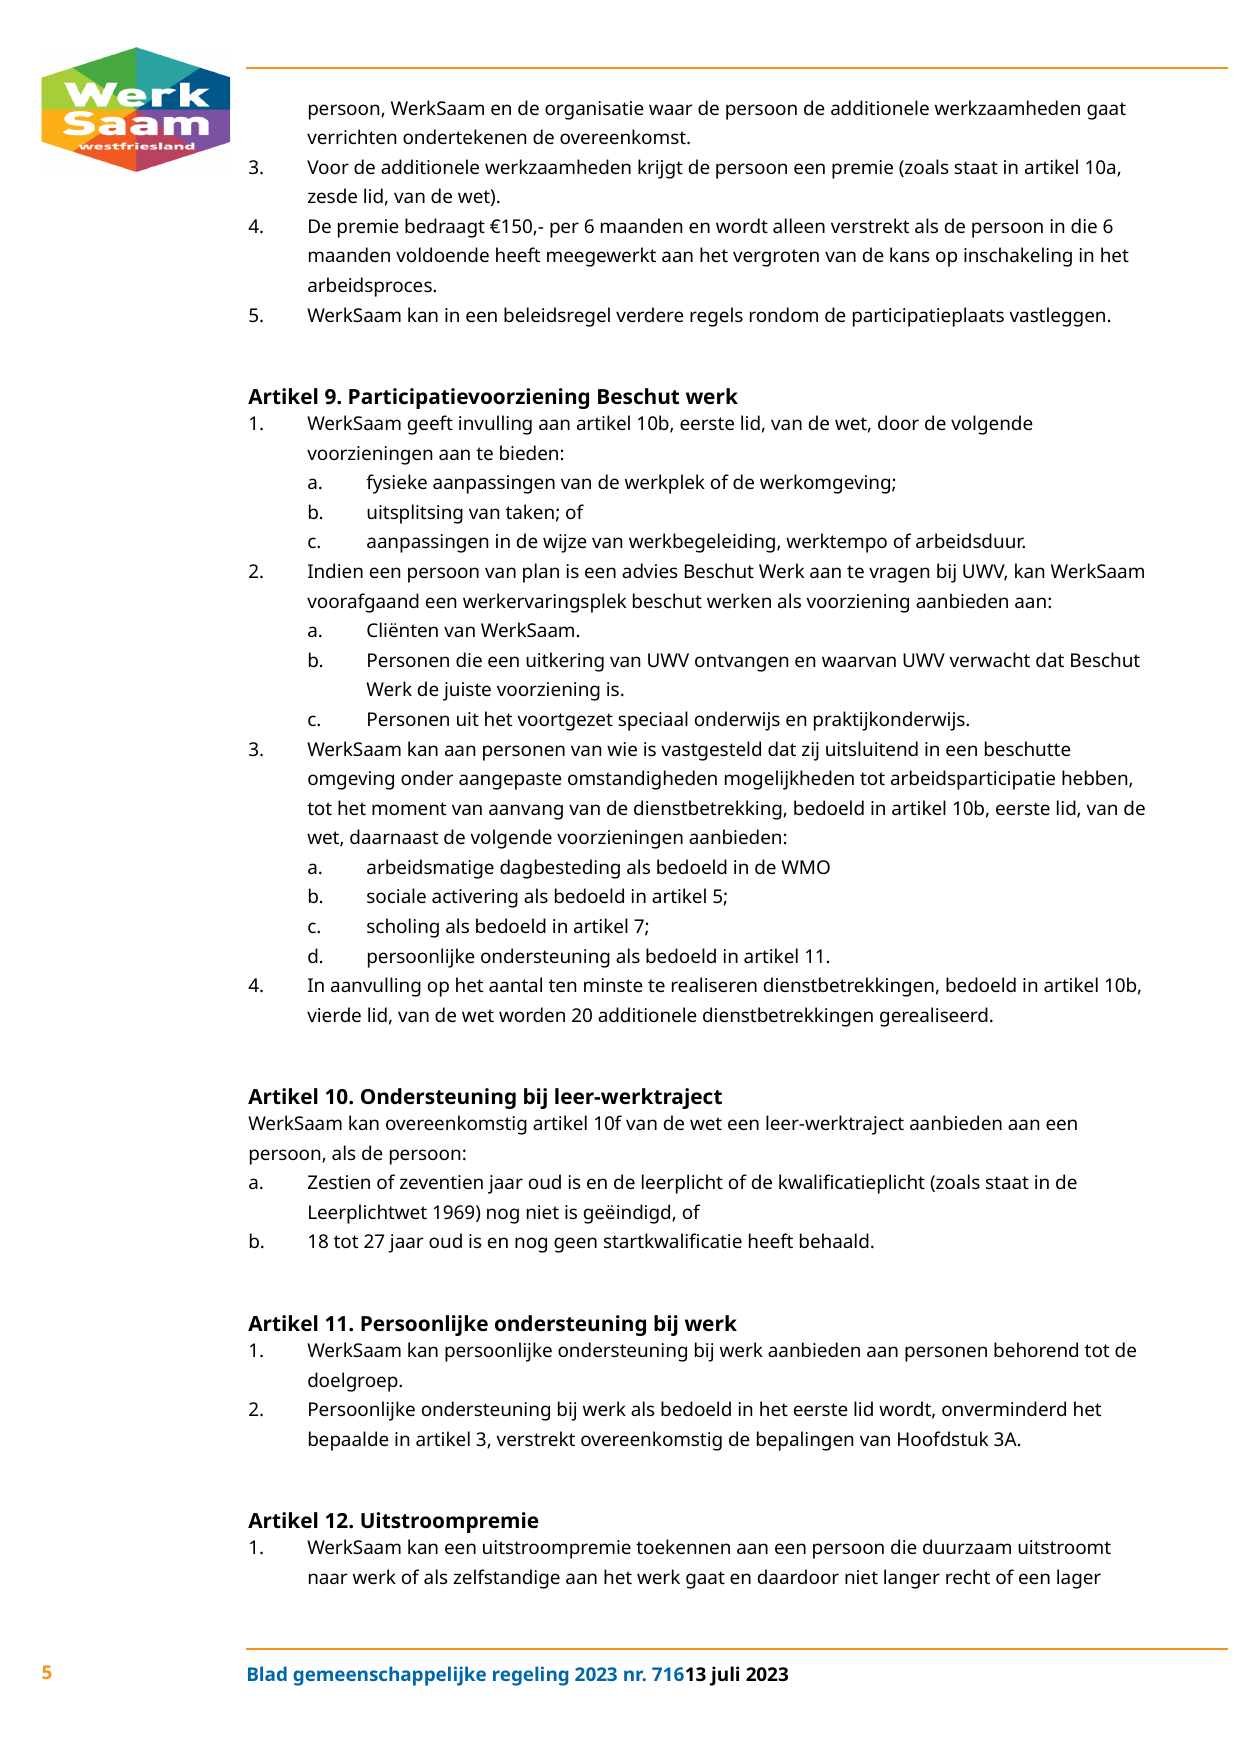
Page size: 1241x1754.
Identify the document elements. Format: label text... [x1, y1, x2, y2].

list Persoonlijke ondersteuning bij werk als bedoeld in het eerste lid wordt, onverminderd het bepaalde in artikel 3, verstrekt overeenkomstig de bepalingen van Hoofdstuk 3A. [248, 1396, 1152, 1452]
list Cliënten van WerkSaam. [307, 617, 1152, 643]
list scholing als bedoeld in artikel 7; [307, 913, 1152, 939]
list Zestien of zeventien jaar oud is en de leerplicht of de kwalificatieplicht (zoals staat in de Leerplichtwet 1969) nog niet is geëindigd, of [248, 1169, 1152, 1225]
picture [41, 47, 231, 172]
list WerkSaam geeft invulling aan artikel 10b, eerste lid, van de wet, door de volgende voorzieningen aan te bieden: [248, 410, 1152, 466]
list In aanvulling op het aantal ten minste te realiseren dienstbetrekkingen, bedoeld in artikel 10b, vierde lid, van de wet worden 20 additionele dienstbetrekkingen gerealiseerd. [248, 972, 1152, 1028]
text Artikel 10. Ondersteuning bij leer-werktraject [248, 1082, 1152, 1110]
list persoonlijke ondersteuning als bedoeld in artikel 11. [307, 943, 1152, 968]
list WerkSaam kan in een beleidsregel verdere regels rondom de participatieplaats vastleggen. [248, 302, 1152, 328]
list WerkSaam kan aan personen van wie is vastgesteld dat zij uitsluitend in een beschutte omgeving onder aangepaste omstandigheden mogelijkheden tot arbeidsparticipatie hebben, tot het moment van aanvang van de dienstbetrekking, bedoeld in artikel 10b, eerste lid, van de wet, daarnaast de volgende voorzieningen aanbieden: [248, 736, 1152, 850]
list uitsplitsing van taken; of [307, 499, 1152, 525]
text Artikel 11. Persoonlijke ondersteuning bij werk [248, 1309, 1152, 1337]
text WerkSaam kan overeenkomstig artikel 10f van de wet een leer-werktraject aanbieden aan een persoon, als de persoon: [248, 1110, 1152, 1166]
list arbeidsmatige dagbesteding als bedoeld in de WMO [307, 854, 1152, 880]
text Artikel 9. Participatievoorziening Beschut werk [248, 382, 1152, 410]
list WerkSaam kan persoonlijke ondersteuning bij werk aanbieden aan personen behorend tot de doelgroep. [248, 1337, 1152, 1392]
list aanpassingen in de wijze van werkbegeleiding, werktempo of arbeidsduur. [307, 529, 1152, 554]
list sociale activering als bedoeld in artikel 5; [307, 884, 1152, 909]
list De premie bedraagt €150,- per 6 maanden en wordt alleen verstrekt als de persoon in die 6 maanden voldoende heeft meegewerkt aan het vergroten van de kans op inschakeling in het arbeidsproces. [248, 213, 1152, 298]
text Artikel 12. Uitstroompremie [248, 1506, 1152, 1534]
list WerkSaam kan een uitstroompremie toekennen aan een persoon die duurzaam uitstroomt naar werk of als zelfstandige aan het werk gaat en daardoor niet langer recht of een lager [248, 1534, 1152, 1590]
list Personen uit het voortgezet speciaal onderwijs en praktijkonderwijs. [307, 706, 1152, 732]
list persoon, WerkSaam en de organisatie waar de persoon de additionele werkzaamheden gaat verrichten ondertekenen de overeenkomst. [248, 95, 1152, 150]
list Indien een persoon van plan is een advies Beschut Werk aan te vragen bij UWV, kan WerkSaam voorafgaand een werkervaringsplek beschut werken als voorziening aanbieden aan: [248, 558, 1152, 613]
list fysieke aanpassingen van de werkplek of de werkomgeving; [307, 469, 1152, 495]
list Voor de additionele werkzaamheden krijgt de persoon een premie (zoals staat in artikel 10a, zesde lid, van de wet). [248, 154, 1152, 209]
list 18 tot 27 jaar oud is en nog geen startkwalificatie heeft behaald. [248, 1229, 1152, 1254]
list Personen die een uitkering van UWV ontvangen en waarvan UWV verwacht dat Beschut Werk de juiste voorziening is. [307, 647, 1152, 702]
